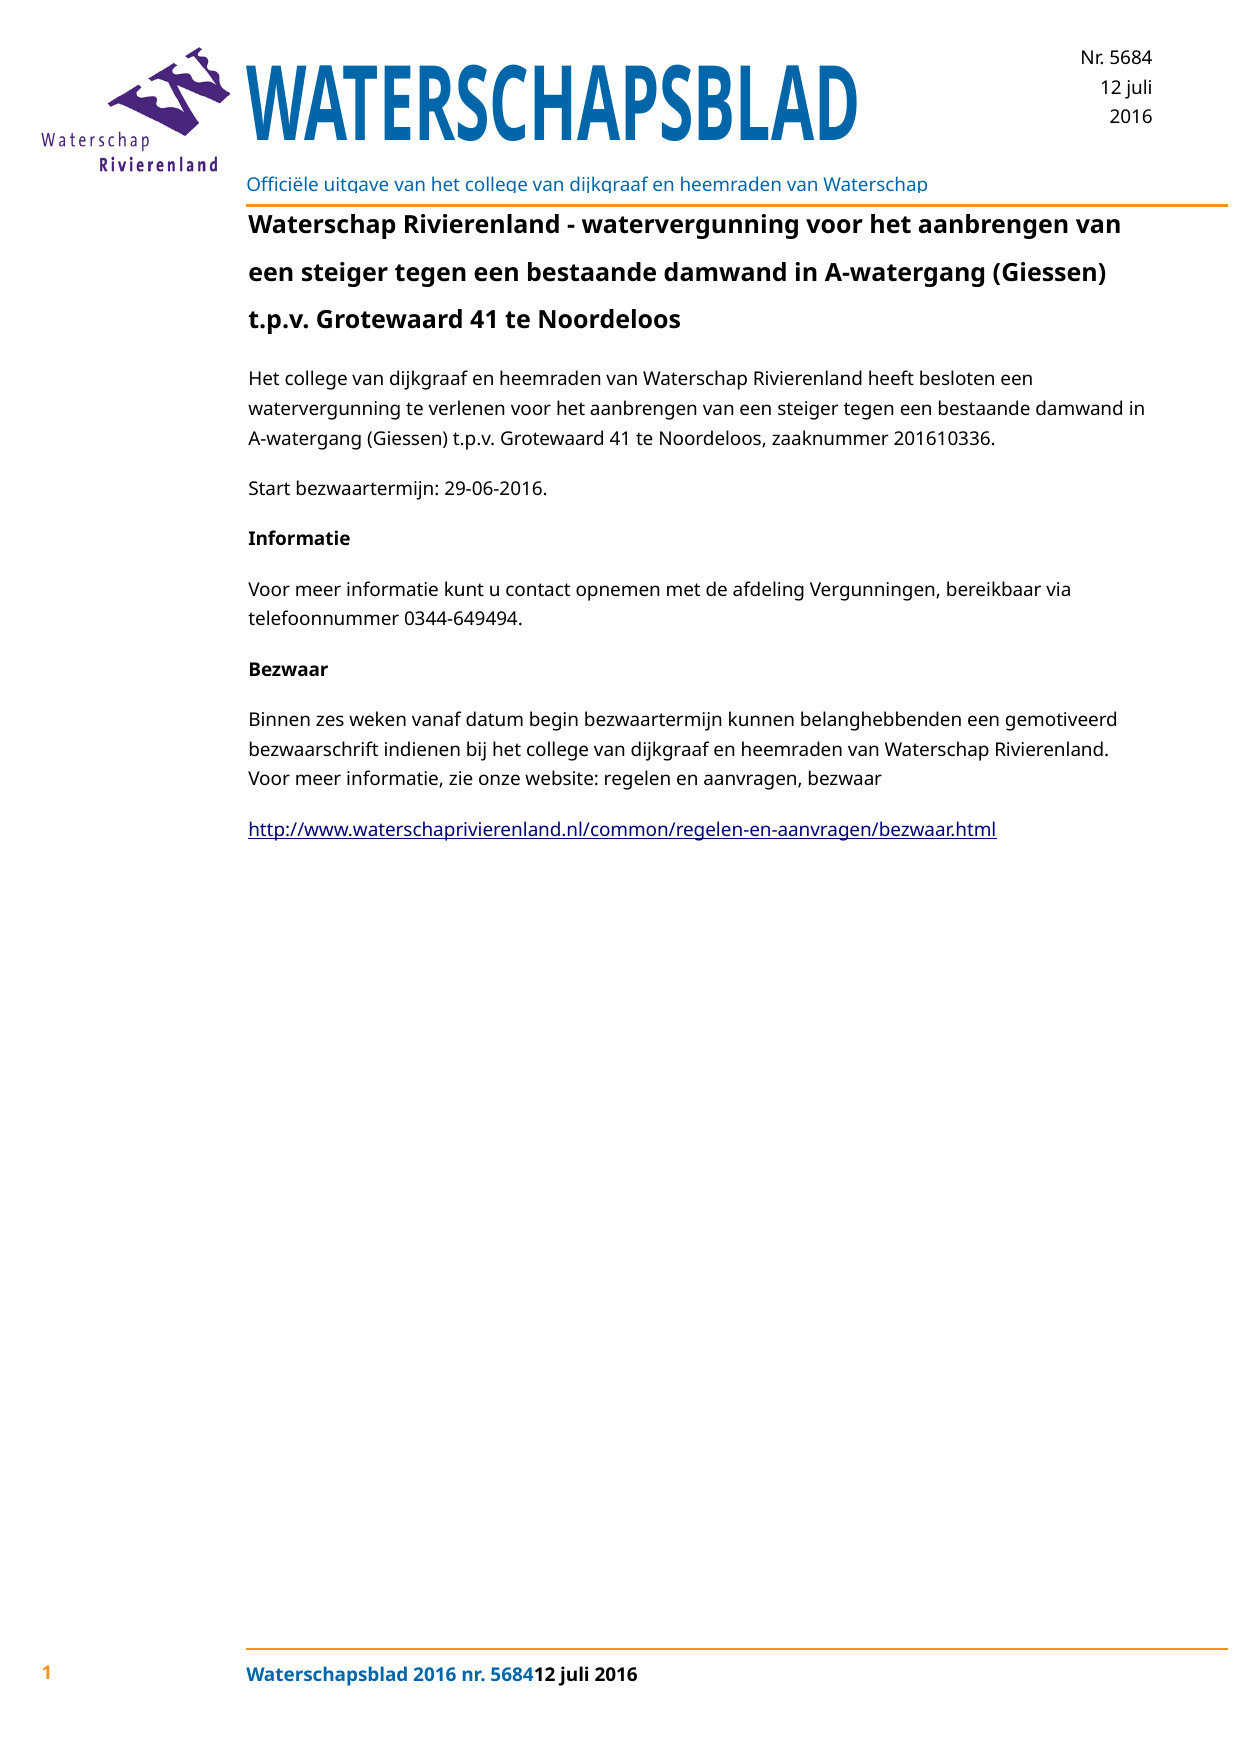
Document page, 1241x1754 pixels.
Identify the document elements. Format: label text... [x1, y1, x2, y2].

text Waterschap Rivierenland - watervergunning voor het aanbrengen van een steiger tegen een bestaande damwand in A-watergang (Giessen) t.p.v. Grotewaard 41 te Noordeloos [248, 207, 1152, 336]
text Binnen zes weken vanaf datum begin bezwaartermijn kunnen belanghebbenden een gemotiveerd bezwaarschrift indienen bij het college van dijkgraaf en heemraden van Waterschap Rivierenland. Voor meer informatie, zie onze website: regelen en aanvragen, bezwaar [248, 706, 1152, 791]
text Voor meer informatie kunt u contact opnemen met de afdeling Vergunningen, bereikbaar via telefoonnummer 0344-649494. [248, 576, 1152, 631]
text Bezwaar [248, 656, 1152, 682]
text Informatie [248, 526, 1152, 551]
text Het college van dijkgraaf en heemraden van Waterschap Rivierenland heeft besloten een watervergunning te verlenen voor het aanbrengen van een steiger tegen een bestaande damwand in A-watergang (Giessen) t.p.v. Grotewaard 41 te Noordeloos, zaaknummer 201610336. [248, 366, 1152, 450]
picture [41, 47, 231, 172]
text http://www.waterschaprivierenland.nl/common/regelen-en-aanvragen/bezwaar.html [248, 816, 1152, 842]
text Start bezwaartermijn: 29-06-2016. [248, 475, 1152, 501]
